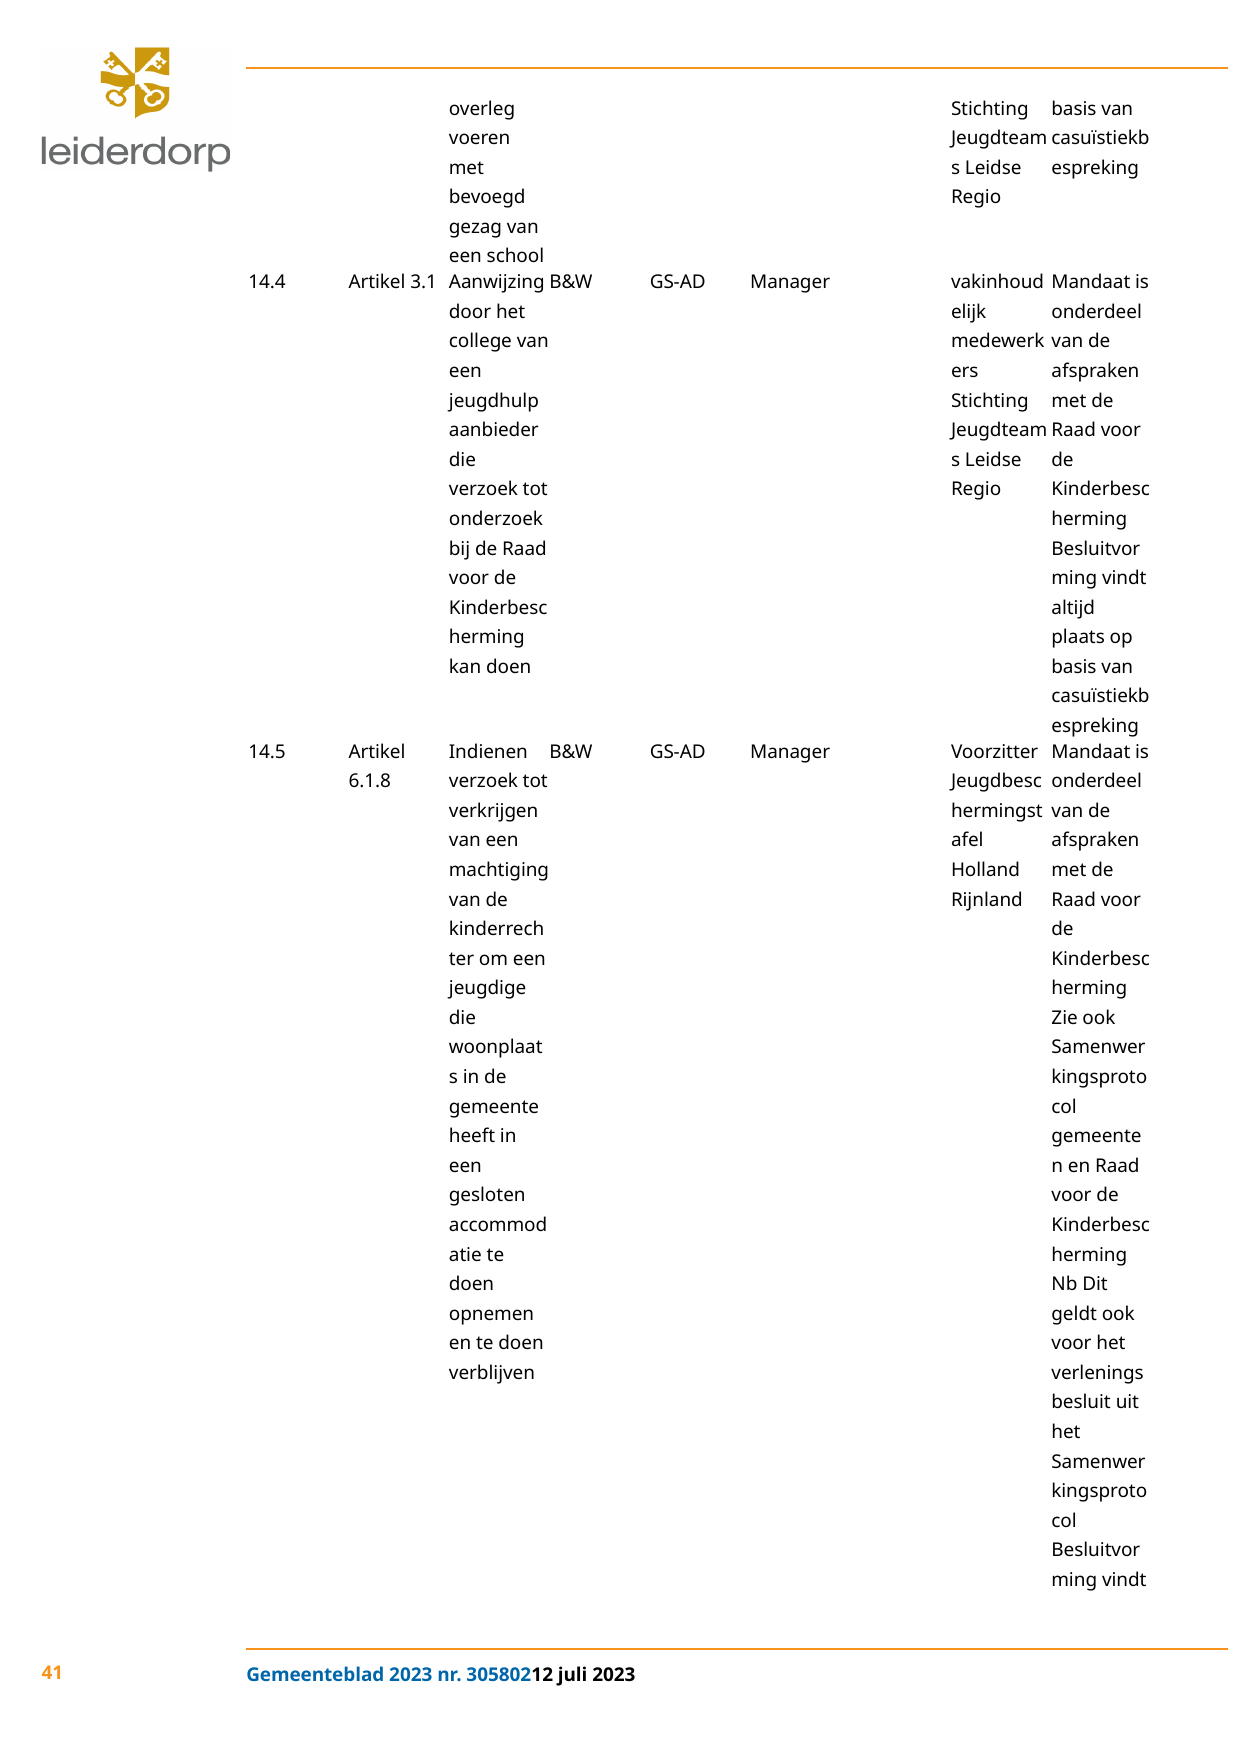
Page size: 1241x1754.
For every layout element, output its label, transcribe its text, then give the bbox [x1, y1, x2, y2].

table_cell [650, 95, 750, 268]
table_cell Stichting Jeugdteams Leidse Regio [951, 95, 1051, 268]
table_cell Voorzitter Jeugdbeschermingstafel Holland Rijnland [951, 738, 1051, 1592]
table_cell Artikel 6.1.8 [348, 738, 449, 1592]
table_cell [850, 738, 951, 1592]
table_cell [850, 269, 951, 738]
table_cell Artikel 3.1 [348, 269, 449, 738]
table_cell overleg voeren met bevoegd gezag van een school [449, 95, 549, 268]
table_cell Manager [750, 269, 850, 738]
table_cell GS-AD [650, 738, 750, 1592]
table_cell Indienen verzoek tot verkrijgen van een machtiging van de kinderrechter om een jeugdige die woonplaats in de gemeente heeft in een gesloten accommodatie te doen opnemen en te doen verblijven [449, 738, 549, 1592]
table_cell 14.5 [248, 738, 348, 1592]
table_cell vakinhoudelijk medewerkers Stichting Jeugdteams Leidse Regio [951, 269, 1051, 738]
table_cell Mandaat is onderdeel van de afspraken met de Raad voor de Kinderbescherming Besluitvorming vindt altijd plaats op basis van casuïstiekbespreking [1051, 269, 1152, 738]
table_cell basis van casuïstiekbespreking [1051, 95, 1152, 268]
table_cell Mandaat is onderdeel van de afspraken met de Raad voor de Kinderbescherming Zie ook Samenwerkingsprotocol gemeenten en Raad voor de Kinderbescherming Nb Dit geldt ook voor het verleningsbesluit uit het Samenwerkingsprotocol Besluitvorming vindt [1051, 738, 1152, 1592]
table_cell [750, 95, 850, 268]
table_cell B&W [549, 269, 649, 738]
table_cell B&W [549, 738, 649, 1592]
table_cell Manager [750, 738, 850, 1592]
picture [41, 47, 231, 172]
table_cell 14.4 [248, 269, 348, 738]
table_cell [248, 95, 348, 268]
table_cell [549, 95, 649, 268]
table_cell [348, 95, 449, 268]
table_cell GS-AD [650, 269, 750, 738]
table_cell [850, 95, 951, 268]
table_cell Aanwijzing door het college van een jeugdhulpaanbieder die verzoek tot onderzoek bij de Raad voor de Kinderbescherming kan doen [449, 269, 549, 738]
